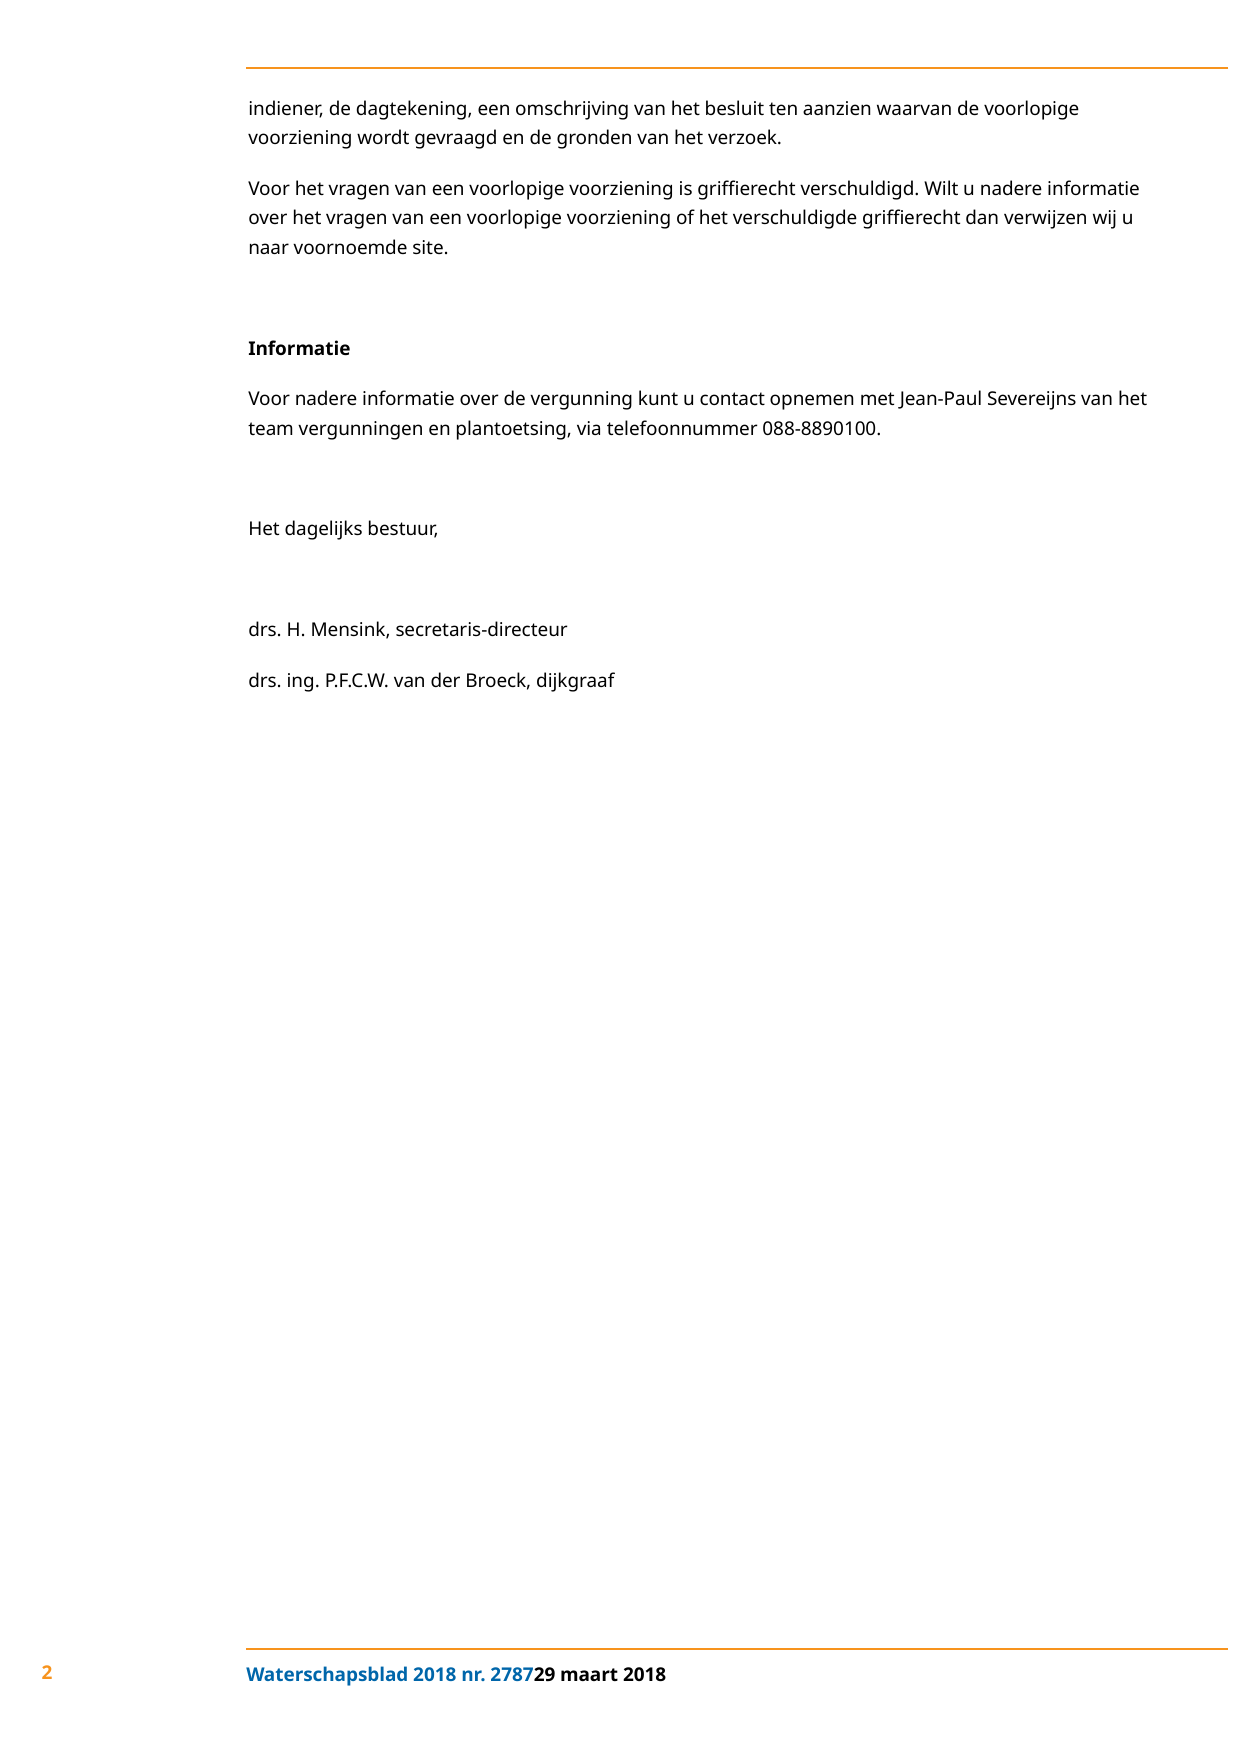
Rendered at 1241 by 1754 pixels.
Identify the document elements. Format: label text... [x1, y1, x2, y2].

text Informatie [248, 335, 1152, 361]
text Voor nadere informatie over de vergunning kunt u contact opnemen met Jean-Paul Severeijns van het team vergunningen en plantoetsing, via telefoonnummer 088-8890100. [248, 385, 1152, 441]
text Voor het vragen van een voorlopige voorziening is griffierecht verschuldigd. Wilt u nadere informatie over het vragen van een voorlopige voorziening of het verschuldigde griffierecht dan verwijzen wij u naar voornoemde site. [248, 175, 1152, 260]
text drs. ing. P.F.C.W. van der Broeck, dijkgraaf [248, 667, 1152, 693]
text indiener, de dagtekening, een omschrijving van het besluit ten aanzien waarvan de voorlopige voorziening wordt gevraagd en de gronden van het verzoek. [248, 95, 1152, 150]
text drs. H. Mensink, secretaris-directeur [248, 616, 1152, 642]
picture [41, 47, 231, 172]
text Het dagelijks bestuur, [248, 516, 1152, 541]
